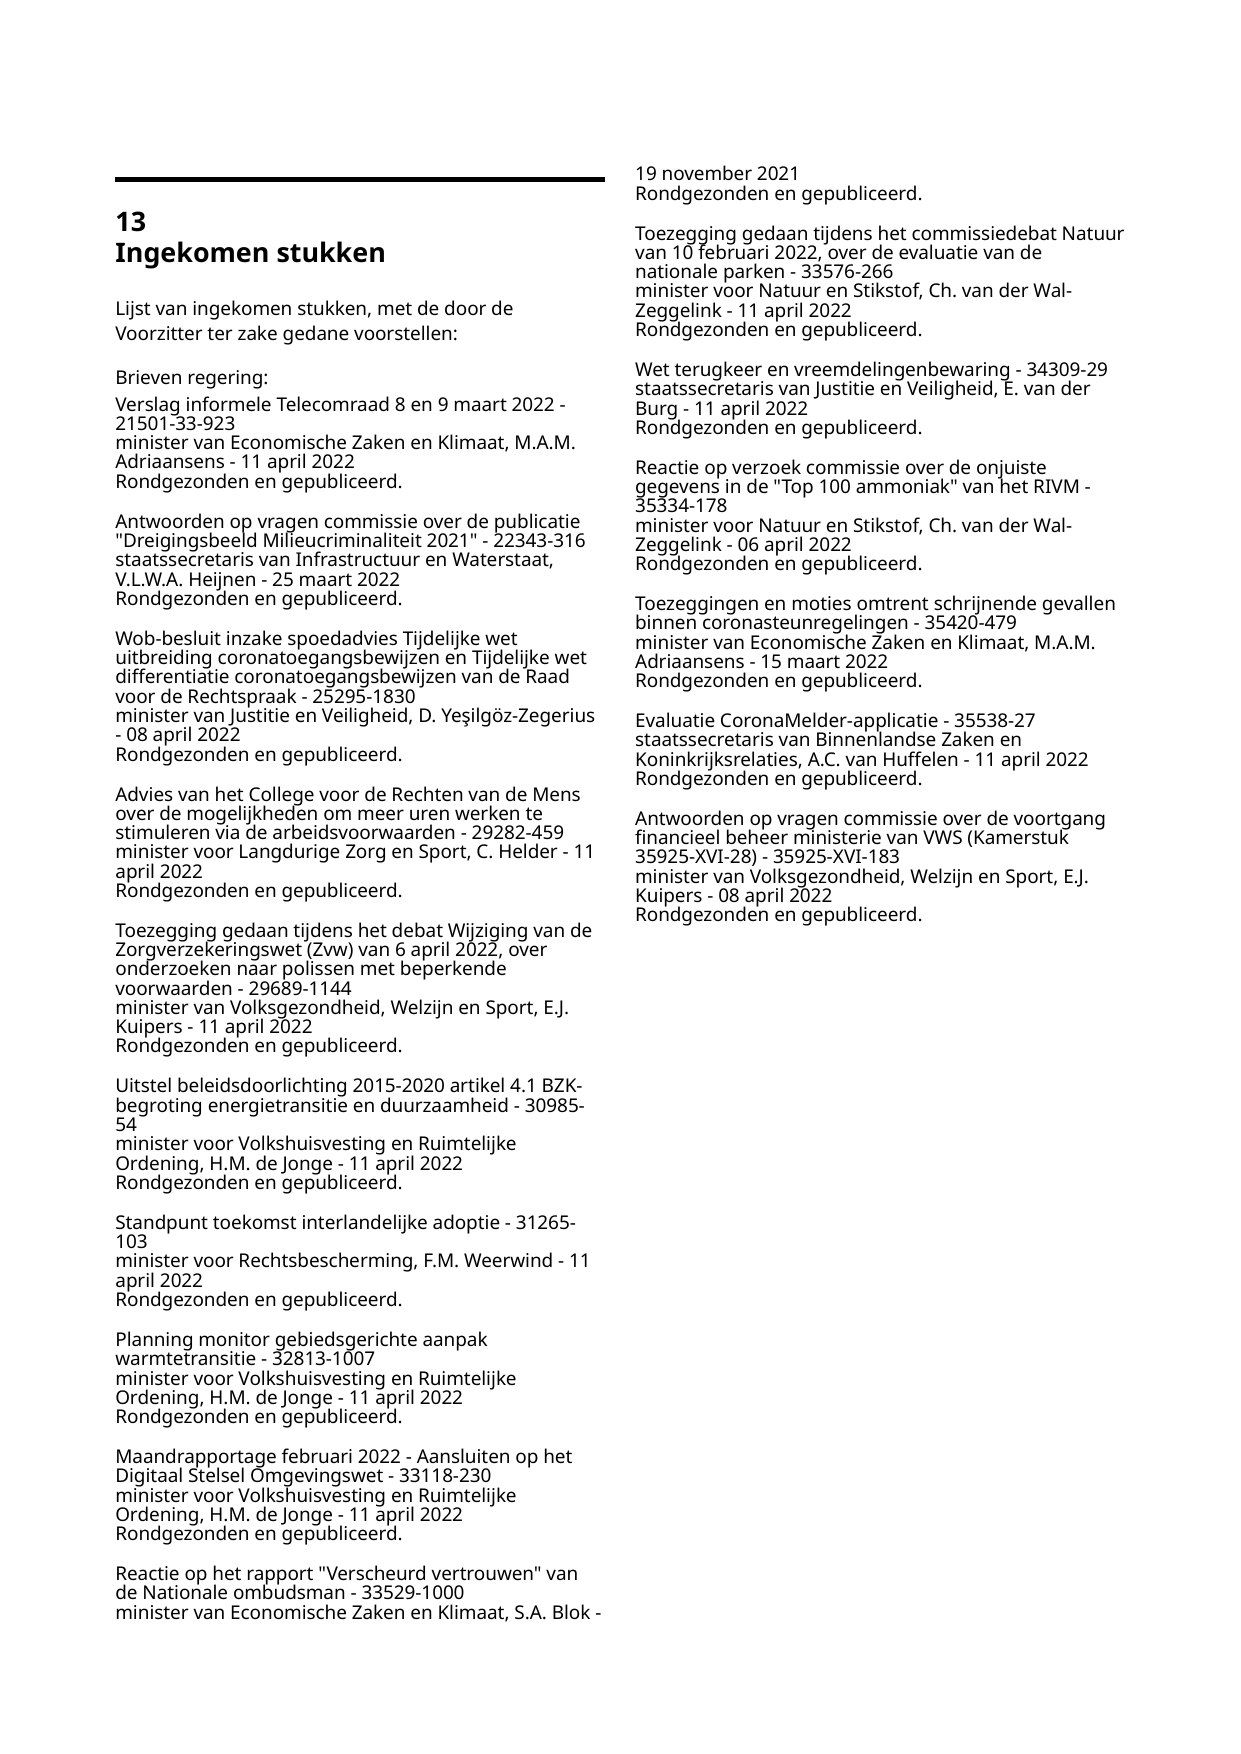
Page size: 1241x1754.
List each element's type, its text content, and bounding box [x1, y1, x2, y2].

text minister voor Rechtsbescherming, F.M. Weerwind - 11 april 2022 [115, 1252, 605, 1291]
text minister voor Langdurige Zorg en Sport, C. Helder - 11 april 2022 [115, 843, 605, 882]
text Rondgezonden en gepubliceerd. [115, 1174, 605, 1193]
text Maandrapportage februari 2022 - Aansluiten op het Digitaal Stelsel Omgevingswet - 33118-230 [115, 1448, 605, 1487]
text minister voor Volkshuisvesting en Ruimtelijke Ordening, H.M. de Jonge - 11 april 2022 [115, 1369, 605, 1408]
text Rondgezonden en gepubliceerd. [115, 746, 605, 765]
text minister van Justitie en Veiligheid, D. Yeşilgöz-Zegerius - 08 april 2022 [115, 707, 605, 746]
text Uitstel beleidsdoorlichting 2015-2020 artikel 4.1 BZK-begroting energietransitie en duurzaamheid - 30985-54 [115, 1077, 605, 1135]
text Toezegging gedaan tijdens het commissiedebat Natuur van 10 februari 2022, over de evaluatie van de nationale parken - 33576-266 [635, 224, 1125, 282]
text minister van Economische Zaken en Klimaat, S.A. Blok [115, 1604, 605, 1623]
text minister voor Natuur en Stikstof, Ch. van der Wal-Zeggelink - 11 april 2022 [635, 282, 1125, 321]
text Toezeggingen en moties omtrent schrijnende gevallen binnen coronasteunregelingen - 35420-479 [635, 595, 1125, 634]
text minister van Volksgezondheid, Welzijn en Sport, E.J. Kuipers - 11 april 2022 [115, 999, 605, 1037]
text staatssecretaris van Infrastructuur en Waterstaat, V.L.W.A. Heijnen - 25 maart 2022 [115, 551, 605, 590]
text Reactie op verzoek commissie over de onjuiste gegevens in de "Top 100 ammoniak" van het RIVM - 35334-178 [635, 459, 1125, 517]
text Wet terugkeer en vreemdelingenbewaring - 34309-29 [635, 361, 1125, 380]
text staatssecretaris van Justitie en Veiligheid, E. van der Burg - 11 april 2022 [635, 380, 1125, 419]
text Ingekomen stukken [115, 239, 605, 283]
text Rondgezonden en gepubliceerd. [635, 419, 1125, 438]
text Rondgezonden en gepubliceerd. [115, 1037, 605, 1057]
text Lijst van ingekomen stukken, met de door de Voorzitter ter zake gedane voorstellen: [115, 295, 605, 346]
text Rondgezonden en gepubliceerd. [115, 1291, 605, 1310]
text Rondgezonden en gepubliceerd. [115, 1408, 605, 1427]
text Brieven regering: [115, 364, 605, 390]
text Planning monitor gebiedsgerichte aanpak warmtetransitie - 32813-1007 [115, 1331, 605, 1369]
text Rondgezonden en gepubliceerd. [635, 770, 1125, 789]
text Antwoorden op vragen commissie over de publicatie "Dreigingsbeeld Milieucriminaliteit 2021" - 22343-316 [115, 513, 605, 551]
text Rondgezonden en gepubliceerd. [115, 882, 605, 901]
text minister voor Volkshuisvesting en Ruimtelijke Ordening, H.M. de Jonge - 11 april 2022 [115, 1135, 605, 1174]
text minister voor Volkshuisvesting en Ruimtelijke Ordening, H.M. de Jonge - 11 april 2022 [115, 1487, 605, 1525]
text 13 [115, 203, 605, 239]
text Toezegging gedaan tijdens het debat Wijziging van de Zorgverzekeringswet (Zvw) van 6 april 2022, over onderzoeken naar polissen met beperkende voorwaarden - 29689-1144 [115, 922, 605, 999]
text Rondgezonden en gepubliceerd. [635, 555, 1125, 574]
text Rondgezonden en gepubliceerd. [635, 321, 1125, 340]
text Antwoorden op vragen commissie over de voortgang financieel beheer ministerie van VWS (Kamerstuk 35925-XVI-28) - 35925-XVI-183 [635, 810, 1125, 868]
text minister van Economische Zaken en Klimaat, M.A.M. Adriaansens - 15 maart 2022 [635, 634, 1125, 672]
text Reactie op het rapport "Verscheurd vertrouwen" van de Nationale ombudsman - 33529-1000 [115, 1565, 605, 1604]
text minister van Volksgezondheid, Welzijn en Sport, E.J. Kuipers - 08 april 2022 [635, 868, 1125, 906]
text Evaluatie CoronaMelder-applicatie - 35538-27 [635, 712, 1125, 731]
text Standpunt toekomst interlandelijke adoptie - 31265-103 [115, 1214, 605, 1252]
text minister van Economische Zaken en Klimaat, M.A.M. Adriaansens - 11 april 2022 [115, 434, 605, 473]
text Wob-besluit inzake spoedadvies Tijdelijke wet uitbreiding coronatoegangsbewijzen en Tijdelijke wet differentiatie coronatoegangsbewijzen van de Raad voor de Rechtspraak - 25295-1830 [115, 630, 605, 707]
text - 19 november 2021 [635, 165, 1125, 184]
text Rondgezonden en gepubliceerd. [635, 672, 1125, 691]
text minister voor Natuur en Stikstof, Ch. van der Wal-Zeggelink - 06 april 2022 [635, 517, 1125, 555]
text Verslag informele Telecomraad 8 en 9 maart 2022 - 21501-33-923 [115, 396, 605, 434]
text Rondgezonden en gepubliceerd. [115, 590, 605, 609]
text Rondgezonden en gepubliceerd. [635, 906, 1125, 926]
text Advies van het College voor de Rechten van de Mens over de mogelijkheden om meer uren werken te stimuleren via de arbeidsvoorwaarden - 29282-459 [115, 786, 605, 843]
text Rondgezonden en gepubliceerd. [635, 184, 1125, 204]
text staatssecretaris van Binnenlandse Zaken en Koninkrijksrelaties, A.C. van Huffelen - 11 april 2022 [635, 731, 1125, 770]
text Rondgezonden en gepubliceerd. [115, 1525, 605, 1544]
text Rondgezonden en gepubliceerd. [115, 473, 605, 492]
